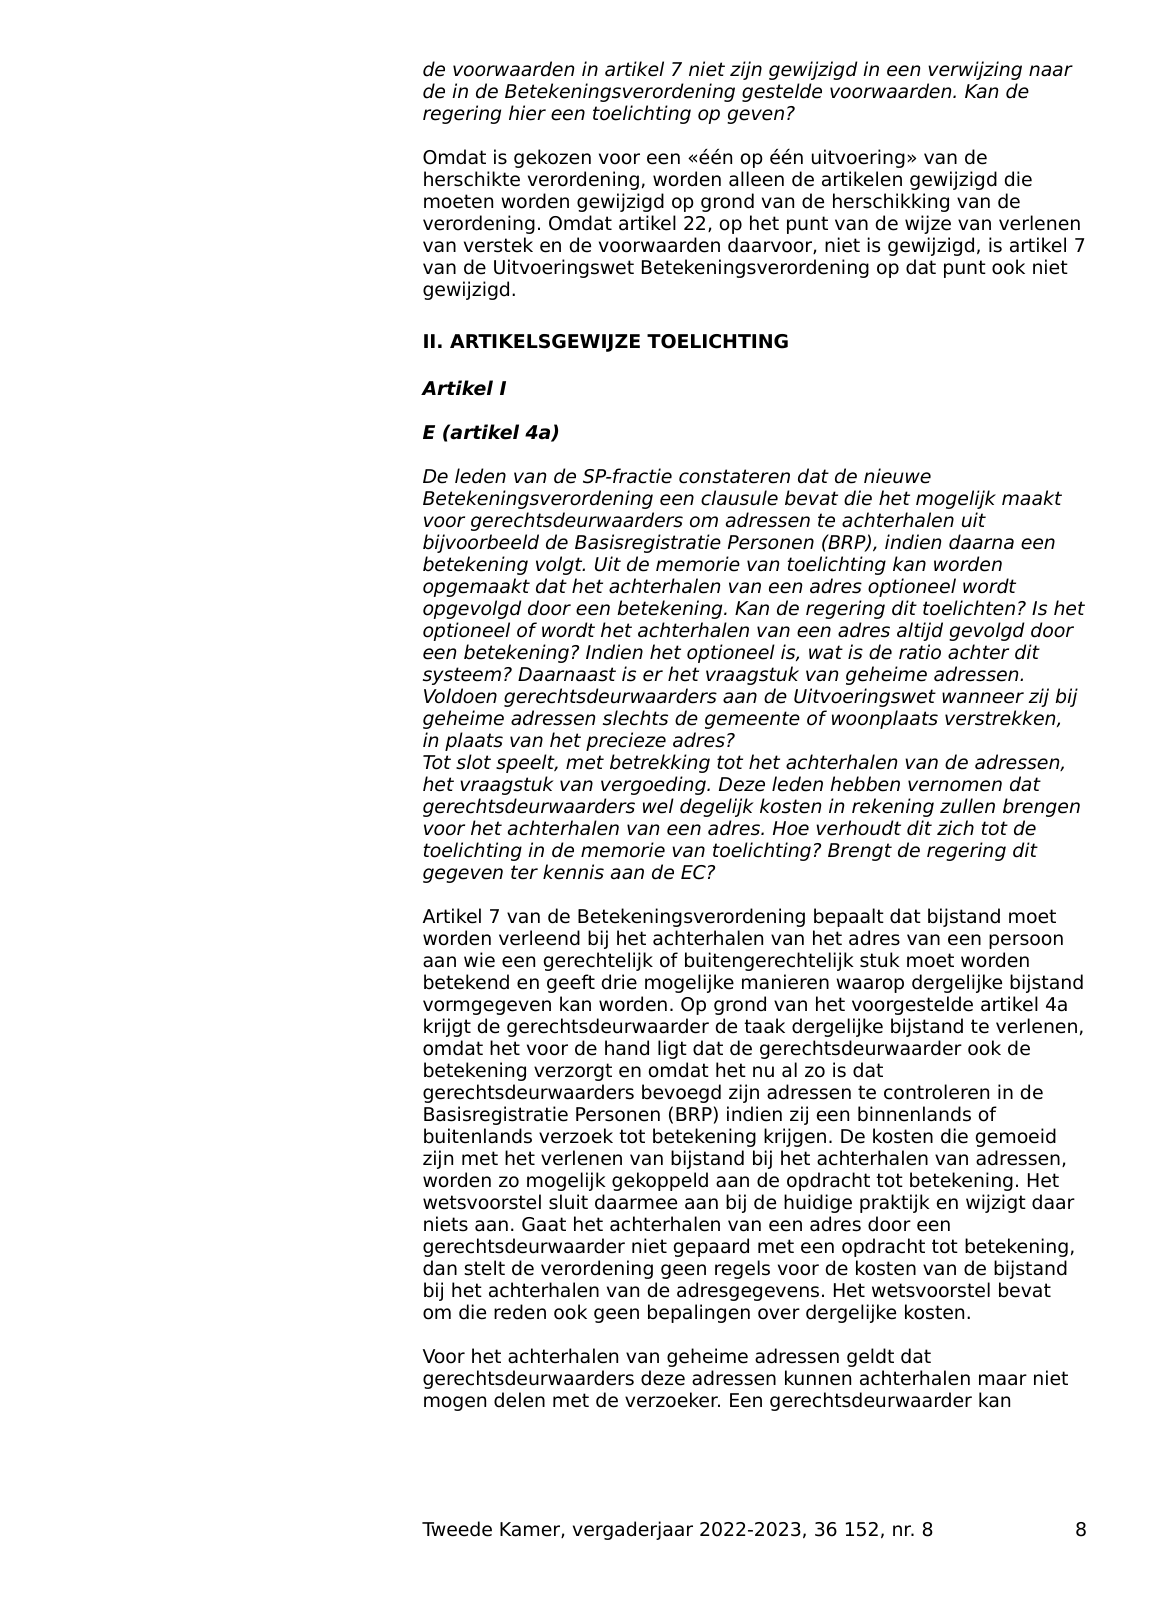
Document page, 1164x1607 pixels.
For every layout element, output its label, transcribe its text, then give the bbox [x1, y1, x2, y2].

text Artikel 7 van de Betekeningsverordening bepaalt dat bijstand moet worden verleend bij het achterhalen van het adres van een persoon aan wie een gerechtelijk of buitengerechtelijk stuk moet worden betekend en geeft drie mogelijke manieren waarop dergelijke bijstand vormgegeven kan worden. Op grond van het voorgestelde artikel 4a krijgt de gerechtsdeurwaarder de taak dergelijke bijstand te verlenen, omdat het voor de hand ligt dat de gerechtsdeurwaarder ook de betekening verzorgt en omdat het nu al zo is dat gerechtsdeurwaarders bevoegd zijn adressen te controleren in de Basisregistratie Personen (BRP) indien zij een binnenlands of buitenlands verzoek tot betekening krijgen. De kosten die gemoeid zijn met het verlenen van bijstand bij het achterhalen van adressen, worden zo mogelijk gekoppeld aan de opdracht tot betekening. Het wetsvoorstel sluit daarmee aan bij de huidige praktijk en wijzigt daar niets aan. Gaat het achterhalen van een adres door een gerechtsdeurwaarder niet gepaard met een opdracht tot betekening, dan stelt de verordening geen regels voor de kosten van de bijstand bij het achterhalen van de adresgegevens. Het wetsvoorstel bevat om die reden ook geen bepalingen over dergelijke kosten. [422, 906, 1087, 1324]
subtitle Artikel I [422, 378, 1087, 400]
text Omdat is gekozen voor een «één op één uitvoering» van de herschikte verordening, worden alleen de artikelen gewijzigd die moeten worden gewijzigd op grond van de herschikking van de verordening. Omdat artikel 22, op het punt van de wijze van verlenen van verstek en de voorwaarden daarvoor, niet is gewijzigd, is artikel 7 van de Uitvoeringswet Betekeningsverordening op dat punt ook niet gewijzigd. [422, 147, 1087, 301]
subtitle E (artikel 4a) [422, 422, 1087, 444]
text Tot slot speelt, met betrekking tot het achterhalen van de adressen, het vraagstuk van vergoeding. Deze leden hebben vernomen dat gerechtsdeurwaarders wel degelijk kosten in rekening zullen brengen voor het achterhalen van een adres. Hoe verhoudt dit zich tot de toelichting in de memorie van toelichting? Brengt de regering dit gegeven ter kennis aan de EC? [422, 752, 1087, 884]
text Voor het achterhalen van geheime adressen geldt dat gerechtsdeurwaarders deze adressen kunnen achterhalen maar niet mogen delen met de verzoeker. Een gerechtsdeurwaarder kan [422, 1346, 1087, 1412]
subtitle II. ARTIKELSGEWIJZE TOELICHTING [422, 331, 1087, 353]
text De leden van de SP-fractie constateren dat de nieuwe Betekeningsverordening een clausule bevat die het mogelijk maakt voor gerechtsdeurwaarders om adressen te achterhalen uit bijvoorbeeld de Basisregistratie Personen (BRP), indien daarna een betekening volgt. Uit de memorie van toelichting kan worden opgemaakt dat het achterhalen van een adres optioneel wordt opgevolgd door een betekening. Kan de regering dit toelichten? Is het optioneel of wordt het achterhalen van een adres altijd gevolgd door een betekening? Indien het optioneel is, wat is de ratio achter dit systeem? Daarnaast is er het vraagstuk van geheime adressen. Voldoen gerechtsdeurwaarders aan de Uitvoeringswet wanneer zij bij geheime adressen slechts de gemeente of woonplaats verstrekken, in plaats van het precieze adres? [422, 466, 1087, 752]
text de voorwaarden in artikel 7 niet zijn gewijzigd in een verwijzing naar de in de Betekeningsverordening gestelde voorwaarden. Kan de regering hier een toelichting op geven? [422, 59, 1087, 125]
